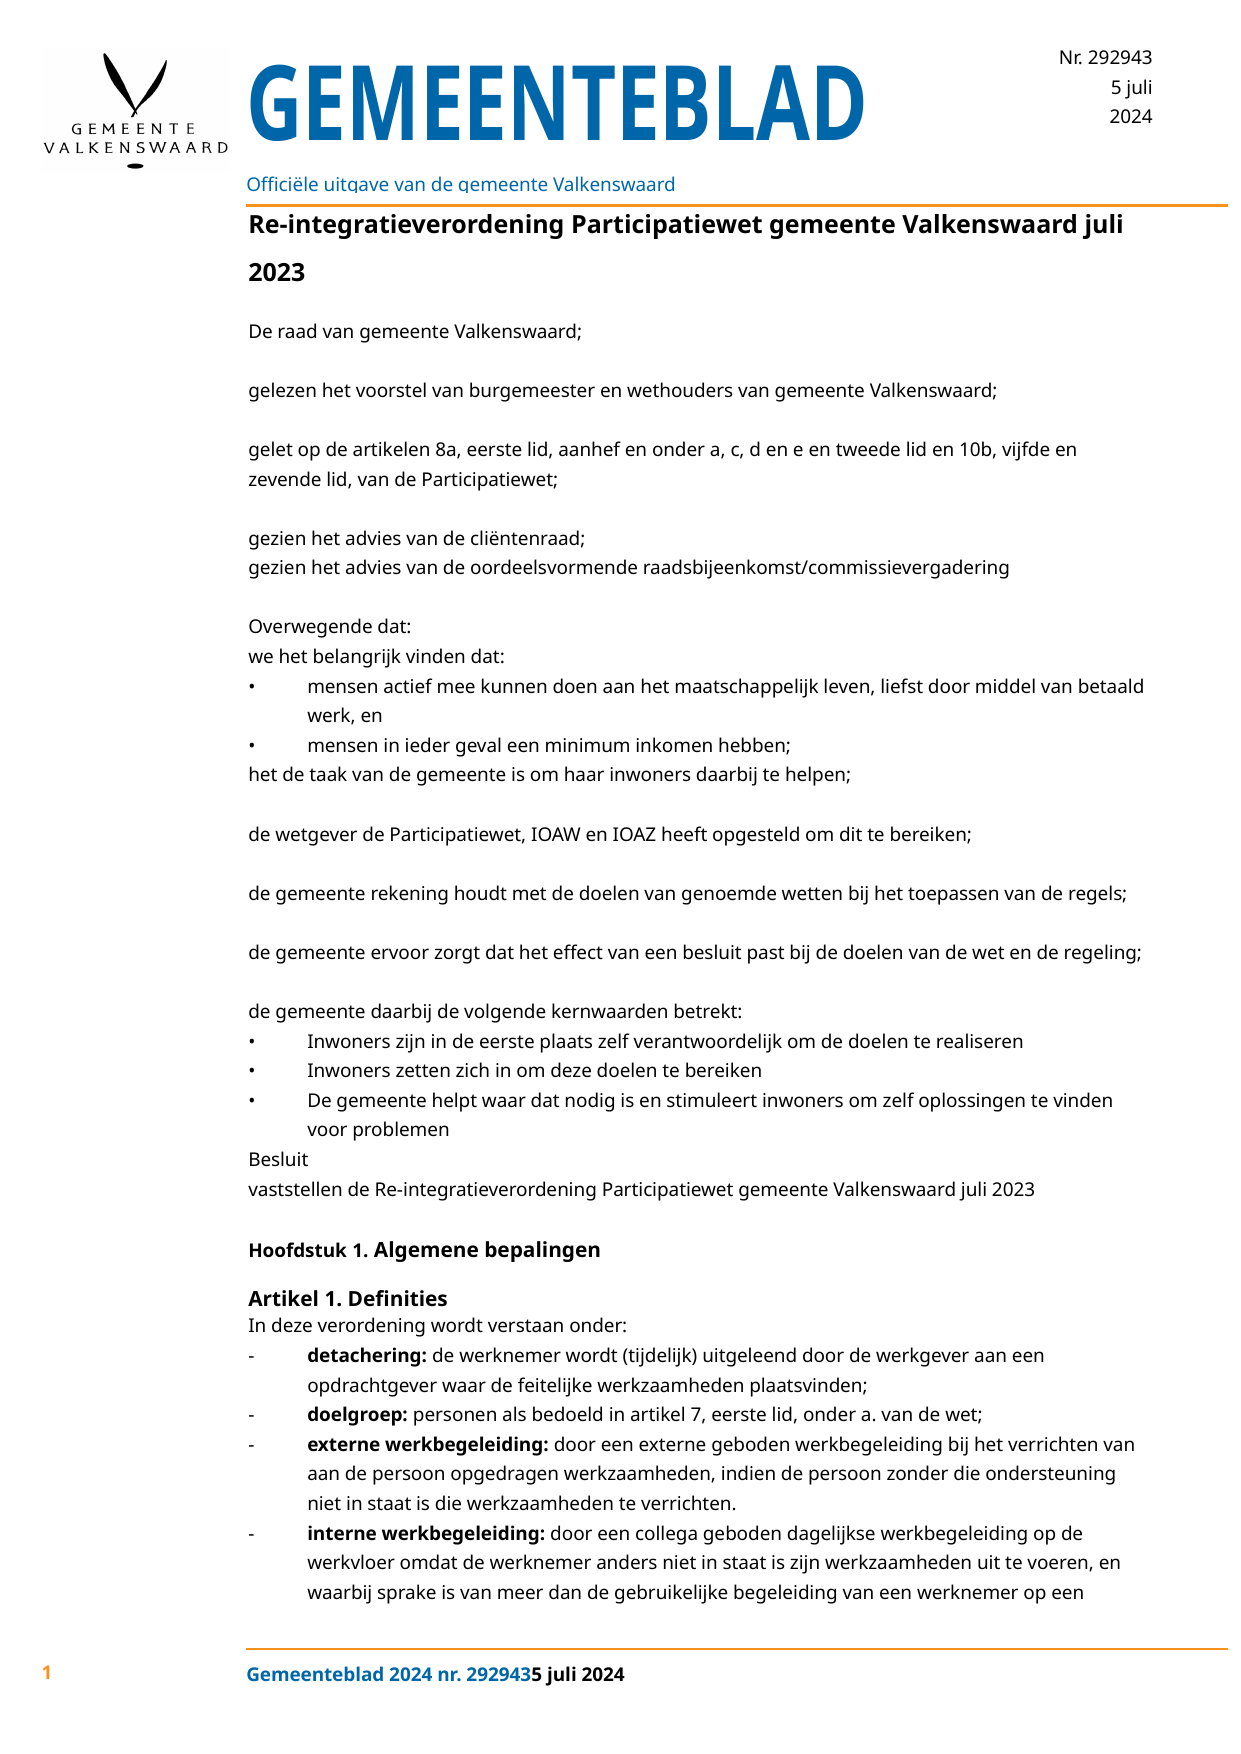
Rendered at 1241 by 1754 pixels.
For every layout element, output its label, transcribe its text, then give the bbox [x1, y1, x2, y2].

list mensen in ieder geval een minimum inkomen hebben; [248, 732, 1152, 758]
text de gemeente rekening houdt met de doelen van genoemde wetten bij het toepassen van de regels; [248, 880, 1152, 906]
text Re-integratieverordening Participatiewet gemeente Valkenswaard juli 2023 [248, 207, 1152, 288]
text Overwegende dat: [248, 614, 1152, 639]
text Besluit [248, 1146, 1152, 1172]
list externe werkbegeleiding: door een externe geboden werkbegeleiding bij het verrichten van aan de persoon opgedragen werkzaamheden, indien de persoon zonder die ondersteuning niet in staat is die werkzaamheden te verrichten. [248, 1431, 1152, 1516]
list interne werkbegeleiding: door een collega geboden dagelijkse werkbegeleiding op de werkvloer omdat de werknemer anders niet in staat is zijn werkzaamheden uit te voeren, en waarbij sprake is van meer dan de gebruikelijke begeleiding van een werknemer op een [248, 1520, 1152, 1605]
list Inwoners zijn in de eerste plaats zelf verantwoordelijk om de doelen te realiseren [248, 1028, 1152, 1054]
text de gemeente daarbij de volgende kernwaarden betrekt: [248, 998, 1152, 1024]
text gelet op de artikelen 8a, eerste lid, aanhef en onder a, c, d en e en tweede lid en 10b, vijfde en zevende lid, van de Participatiewet; [248, 436, 1152, 492]
text gelezen het voorstel van burgemeester en wethouders van gemeente Valkenswaard; [248, 377, 1152, 403]
text vaststellen de Re-integratieverordening Participatiewet gemeente Valkenswaard juli 2023 [248, 1176, 1152, 1202]
text De raad van gemeente Valkenswaard; [248, 318, 1152, 344]
text gezien het advies van de oordeelsvormende raadsbijeenkomst/commissievergadering [248, 554, 1152, 580]
list De gemeente helpt waar dat nodig is en stimuleert inwoners om zelf oplossingen te vinden voor problemen [248, 1087, 1152, 1142]
text de gemeente ervoor zorgt dat het effect van een besluit past bij de doelen van de wet en de regeling; [248, 939, 1152, 965]
text Hoofdstuk 1. Algemene bepalingen [248, 1235, 1152, 1263]
picture [41, 47, 231, 172]
list doelgroep: personen als bedoeld in artikel 7, eerste lid, onder a. van de wet; [248, 1401, 1152, 1427]
text de wetgever de Participatiewet, IOAW en IOAZ heeft opgesteld om dit te bereiken; [248, 821, 1152, 847]
text In deze verordening wordt verstaan onder: [248, 1313, 1152, 1338]
list Inwoners zetten zich in om deze doelen te bereiken [248, 1057, 1152, 1083]
text gezien het advies van de cliëntenraad; [248, 525, 1152, 551]
text het de taak van de gemeente is om haar inwoners daarbij te helpen; [248, 762, 1152, 787]
list mensen actief mee kunnen doen aan het maatschappelijk leven, liefst door middel van betaald werk, en [248, 673, 1152, 728]
list detachering: de werknemer wordt (tijdelijk) uitgeleend door de werkgever aan een opdrachtgever waar de feitelijke werkzaamheden plaatsvinden; [248, 1342, 1152, 1398]
text Artikel 1. Definities [248, 1284, 1152, 1313]
text we het belangrijk vinden dat: [248, 643, 1152, 669]
